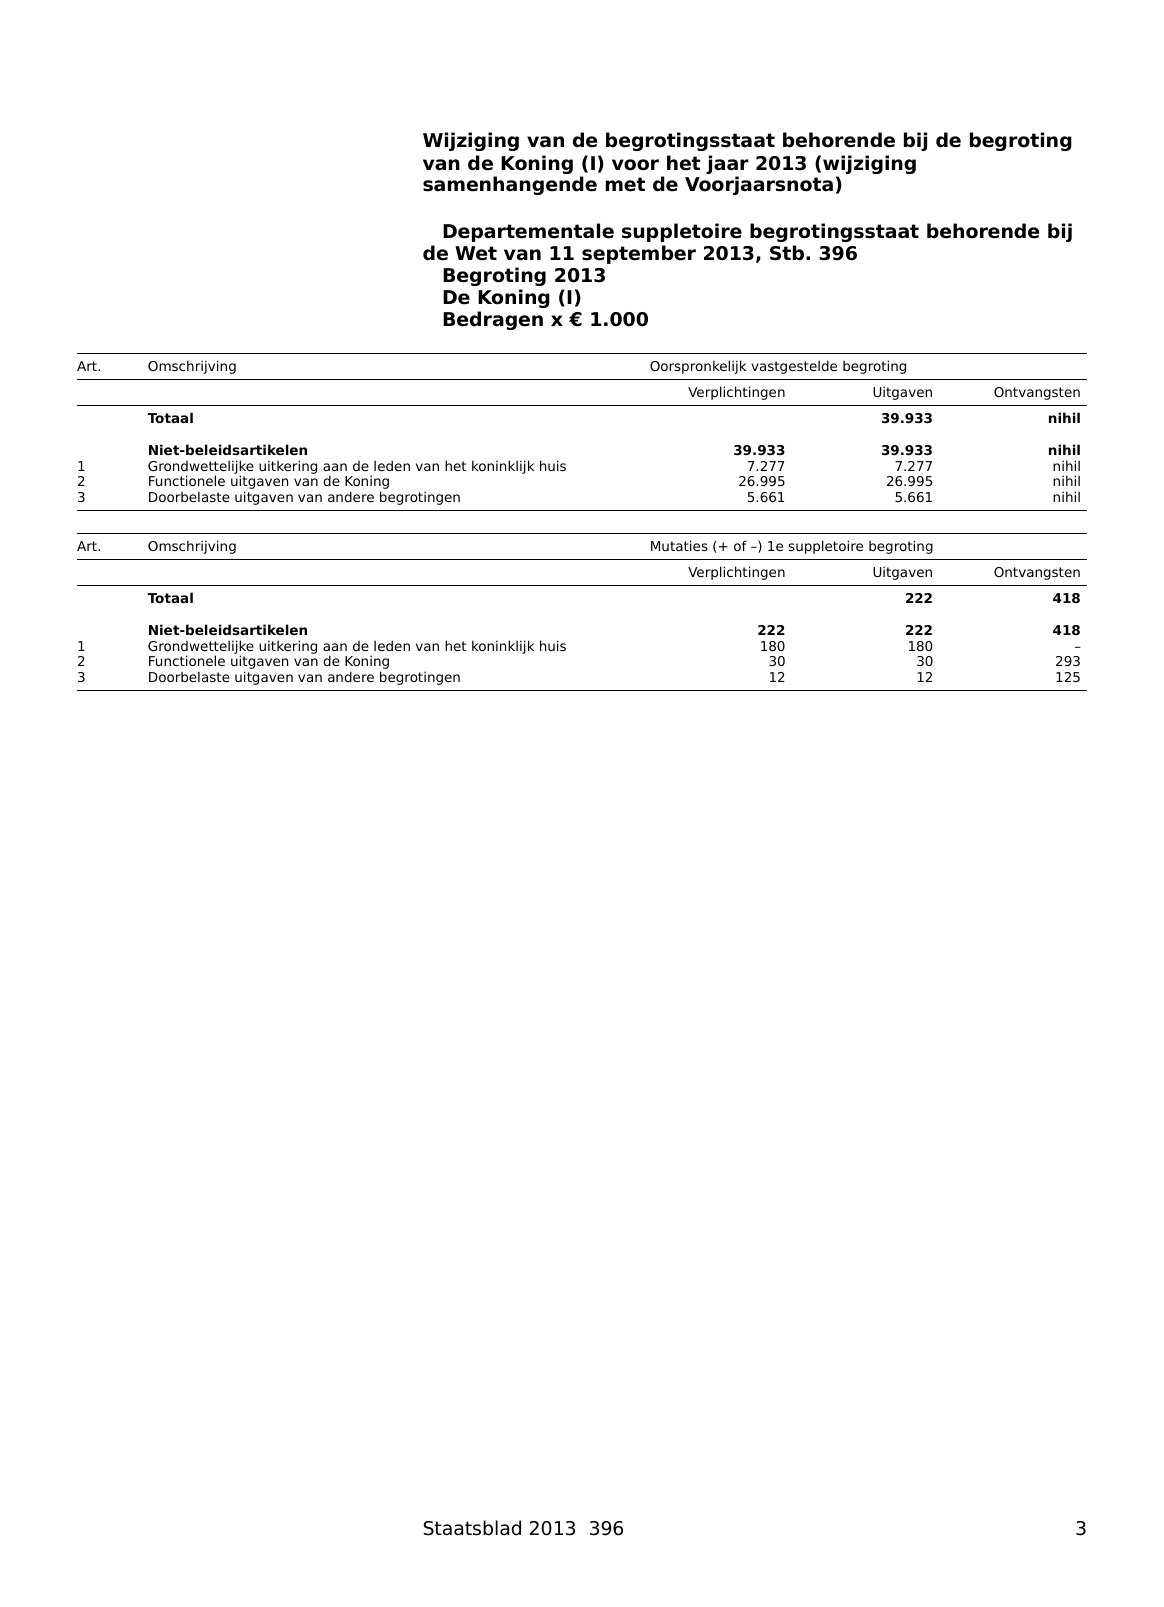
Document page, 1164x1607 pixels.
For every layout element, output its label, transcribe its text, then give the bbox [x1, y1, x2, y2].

table_cell Grondwettelijke uitkering aan de leden van het koninklijk huis [142, 638, 644, 654]
table_cell [77, 607, 142, 623]
table_cell nihil [939, 474, 1087, 490]
table_cell 1 [77, 638, 142, 654]
table_header Art. [77, 354, 142, 379]
table_cell Uitgaven [791, 560, 939, 585]
subtitle Wijziging van de begrotingsstaat behorende bij de begroting van de Koning (I) voor het jaar 2013 (wijziging samenhangende met de Voorjaarsnota) [422, 130, 1087, 196]
text Begroting 2013 [422, 265, 1087, 287]
table_cell Doorbelaste uitgaven van andere begrotingen [142, 490, 644, 510]
table_cell [791, 607, 939, 623]
table_cell 30 [791, 654, 939, 670]
table_cell nihil [939, 458, 1087, 474]
table_cell Niet-beleidsartikelen [142, 443, 644, 458]
table_cell Functionele uitgaven van de Koning [142, 654, 644, 670]
table_cell [77, 586, 142, 607]
table_cell Uitgaven [791, 380, 939, 405]
table_cell 222 [791, 586, 939, 607]
table_cell [142, 380, 644, 405]
table_cell [644, 406, 791, 427]
table_cell [791, 427, 939, 443]
table_cell nihil [939, 443, 1087, 458]
table_cell Ontvangsten [939, 380, 1087, 405]
table_cell 418 [939, 586, 1087, 607]
table_cell Doorbelaste uitgaven van andere begrotingen [142, 670, 644, 690]
table_cell 418 [939, 623, 1087, 638]
table_cell 12 [644, 670, 791, 690]
table_cell [77, 560, 142, 585]
table_header Omschrijving [142, 534, 644, 559]
table_cell [939, 607, 1087, 623]
table_header Art. [77, 534, 142, 559]
table_cell 39.933 [791, 443, 939, 458]
table_cell 3 [77, 670, 142, 690]
table_cell [142, 427, 644, 443]
table_cell Totaal [142, 586, 644, 607]
table_cell 7.277 [644, 458, 791, 474]
table_header Oorspronkelijk vastgestelde begroting [644, 354, 1087, 379]
table_cell 12 [791, 670, 939, 690]
table_cell 180 [644, 638, 791, 654]
table_cell [939, 427, 1087, 443]
table_cell 5.661 [644, 490, 791, 510]
table_cell [644, 607, 791, 623]
text Departementale suppletoire begrotingsstaat behorende bij de Wet van 11 september 2013, Stb. 396 [422, 221, 1087, 265]
table_cell Verplichtingen [644, 560, 791, 585]
table_cell 2 [77, 654, 142, 670]
table_cell Niet-beleidsartikelen [142, 623, 644, 638]
table_cell [77, 406, 142, 427]
table_header Omschrijving [142, 354, 644, 379]
table_cell Verplichtingen [644, 380, 791, 405]
table_cell [142, 560, 644, 585]
table_cell 1 [77, 458, 142, 474]
table_cell nihil [939, 490, 1087, 510]
table_cell [77, 443, 142, 458]
table_cell 7.277 [791, 458, 939, 474]
text Bedragen x € 1.000 [422, 309, 1087, 331]
table_cell Ontvangsten [939, 560, 1087, 585]
table_cell 39.933 [791, 406, 939, 427]
table_cell [77, 623, 142, 638]
table_cell 293 [939, 654, 1087, 670]
table_cell 180 [791, 638, 939, 654]
table_header Mutaties (+ of –) 1e suppletoire begroting [644, 534, 1087, 559]
table_cell Grondwettelijke uitkering aan de leden van het koninklijk huis [142, 458, 644, 474]
table_cell 30 [644, 654, 791, 670]
table_cell [77, 427, 142, 443]
table_cell 222 [644, 623, 791, 638]
table_cell 3 [77, 490, 142, 510]
table_cell 26.995 [791, 474, 939, 490]
table_cell 222 [791, 623, 939, 638]
table_cell – [939, 638, 1087, 654]
table_cell 26.995 [644, 474, 791, 490]
table_cell 5.661 [791, 490, 939, 510]
table_cell Totaal [142, 406, 644, 427]
table_cell 2 [77, 474, 142, 490]
table_cell Functionele uitgaven van de Koning [142, 474, 644, 490]
table_cell nihil [939, 406, 1087, 427]
table_cell [644, 586, 791, 607]
table_cell 39.933 [644, 443, 791, 458]
text De Koning (I) [422, 287, 1087, 309]
table_cell 125 [939, 670, 1087, 690]
table_cell [644, 427, 791, 443]
table_cell [142, 607, 644, 623]
table_cell [77, 380, 142, 405]
